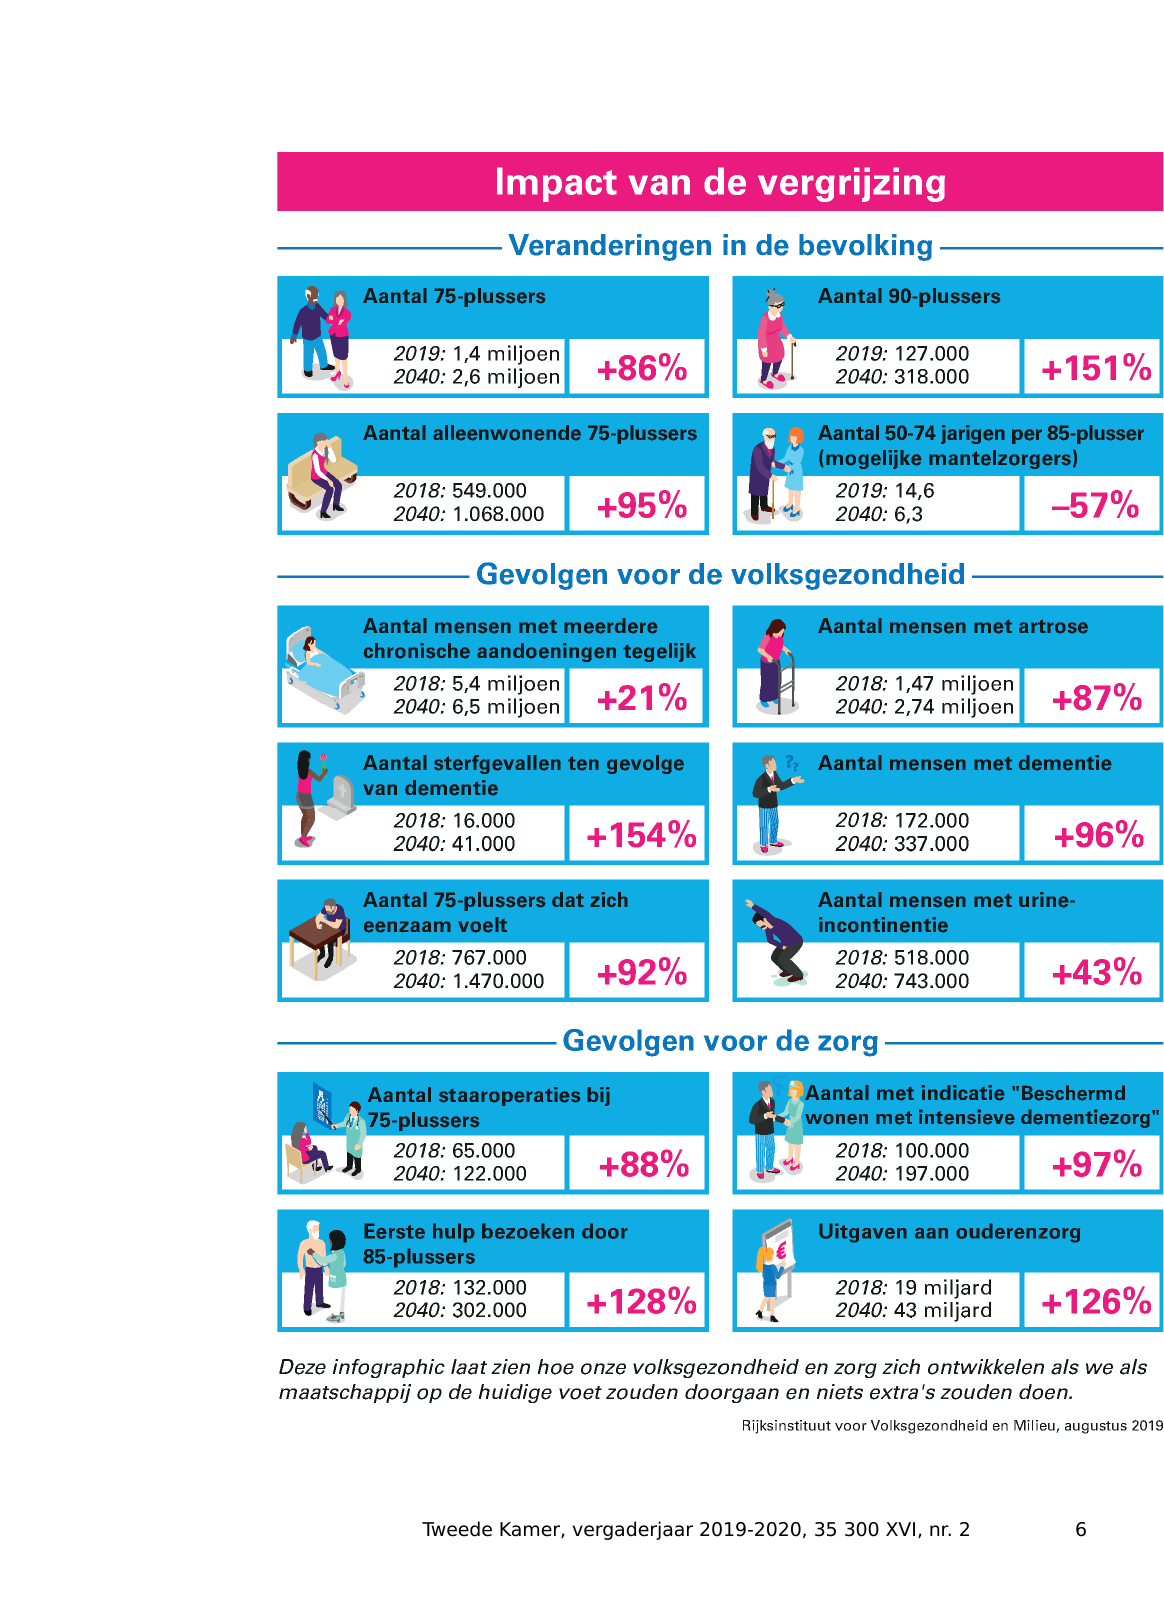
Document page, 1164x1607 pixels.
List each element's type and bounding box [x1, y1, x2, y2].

picture [570, 648, 578, 657]
picture [858, 758, 864, 769]
picture [1005, 895, 1011, 906]
picture [591, 897, 599, 906]
picture [365, 619, 376, 632]
picture [922, 897, 930, 906]
picture [738, 756, 1019, 860]
picture [507, 294, 514, 301]
picture [872, 455, 880, 464]
picture [376, 924, 385, 930]
picture [858, 621, 864, 632]
picture [1025, 943, 1159, 997]
picture [659, 431, 666, 438]
picture [934, 898, 941, 905]
picture [1025, 340, 1159, 393]
picture [365, 289, 376, 302]
picture [388, 922, 396, 931]
picture [807, 1086, 818, 1099]
picture [999, 455, 1006, 464]
picture [570, 943, 704, 997]
picture [939, 922, 947, 931]
picture [582, 648, 591, 660]
picture [820, 756, 831, 769]
picture [431, 785, 440, 794]
picture [970, 1229, 979, 1238]
picture [843, 1227, 847, 1238]
picture [366, 1250, 373, 1262]
picture [994, 899, 1003, 905]
picture [820, 893, 831, 906]
picture [738, 1219, 1019, 1326]
picture [922, 623, 930, 632]
picture [912, 457, 921, 463]
picture [523, 430, 531, 439]
picture [572, 1093, 579, 1100]
picture [560, 1094, 569, 1100]
picture [910, 897, 918, 906]
picture [623, 430, 628, 439]
picture [283, 1084, 564, 1189]
picture [585, 623, 593, 632]
picture [1079, 623, 1087, 632]
picture [578, 760, 586, 769]
picture [570, 477, 704, 530]
picture [1111, 1115, 1118, 1123]
picture [945, 897, 953, 906]
picture [930, 455, 939, 464]
picture [547, 430, 555, 439]
picture [1076, 760, 1084, 769]
picture [1025, 477, 1159, 530]
picture [447, 893, 454, 900]
picture [1005, 621, 1011, 632]
picture [409, 1227, 413, 1238]
picture [479, 624, 486, 631]
picture [1127, 432, 1136, 438]
picture [277, 152, 1164, 1434]
picture [550, 621, 556, 632]
picture [452, 1117, 460, 1126]
picture [975, 760, 984, 769]
picture [600, 426, 608, 433]
picture [934, 761, 941, 768]
picture [629, 623, 637, 632]
picture [518, 1230, 524, 1238]
picture [1039, 1229, 1047, 1238]
picture [438, 648, 445, 657]
picture [995, 1092, 1004, 1098]
picture [450, 787, 459, 793]
picture [632, 760, 638, 769]
picture [455, 625, 464, 631]
picture [546, 1090, 552, 1101]
picture [570, 340, 704, 393]
picture [403, 291, 409, 302]
picture [898, 427, 906, 439]
picture [404, 1117, 409, 1126]
picture [910, 760, 918, 769]
picture [1005, 758, 1011, 769]
picture [820, 426, 831, 439]
picture [1117, 431, 1124, 438]
picture [738, 428, 1019, 530]
picture [984, 432, 993, 438]
picture [687, 644, 694, 657]
picture [381, 1113, 389, 1120]
picture [539, 625, 548, 631]
picture [887, 426, 894, 433]
picture [1087, 758, 1093, 769]
picture [994, 762, 1003, 768]
picture [535, 432, 544, 438]
picture [975, 897, 984, 906]
picture [1025, 432, 1034, 438]
picture [501, 430, 507, 439]
picture [484, 922, 492, 931]
picture [493, 762, 502, 768]
picture [403, 758, 409, 769]
picture [474, 783, 480, 794]
picture [462, 785, 470, 794]
picture [961, 455, 969, 464]
picture [669, 432, 678, 438]
picture [537, 294, 544, 301]
picture [283, 433, 564, 530]
picture [1049, 426, 1057, 431]
picture [980, 1088, 986, 1099]
picture [365, 648, 372, 657]
picture [621, 760, 629, 769]
picture [369, 1113, 377, 1126]
picture [283, 899, 564, 997]
picture [849, 455, 855, 462]
picture [608, 897, 615, 906]
picture [572, 430, 580, 439]
picture [962, 294, 969, 301]
picture [449, 1090, 455, 1101]
picture [1059, 899, 1068, 905]
picture [474, 922, 480, 929]
picture [633, 650, 642, 656]
picture [540, 760, 548, 769]
picture [283, 627, 564, 722]
picture [473, 756, 478, 769]
picture [596, 625, 605, 631]
picture [738, 620, 1019, 722]
picture [820, 289, 831, 302]
picture [593, 1092, 598, 1101]
picture [365, 893, 376, 906]
picture [916, 1230, 923, 1238]
picture [487, 1229, 492, 1238]
picture [1025, 1273, 1159, 1326]
picture [507, 1092, 512, 1101]
picture [435, 761, 442, 768]
picture [388, 785, 396, 794]
picture [505, 760, 512, 769]
picture [376, 1250, 384, 1263]
picture [859, 455, 868, 467]
picture [427, 649, 434, 656]
picture [662, 760, 671, 772]
picture [973, 453, 979, 464]
picture [1143, 1115, 1149, 1126]
picture [365, 785, 372, 794]
picture [515, 1094, 524, 1100]
picture [675, 760, 683, 769]
picture [520, 623, 529, 632]
picture [874, 1229, 882, 1238]
picture [1025, 669, 1159, 722]
picture [858, 895, 864, 906]
picture [1025, 806, 1159, 860]
picture [926, 426, 935, 439]
picture [922, 760, 930, 769]
picture [537, 898, 544, 905]
picture [845, 1088, 851, 1099]
picture [1043, 457, 1052, 463]
picture [507, 1229, 514, 1238]
picture [888, 922, 896, 931]
picture [403, 895, 409, 906]
picture [901, 451, 908, 464]
picture [1082, 430, 1087, 439]
picture [440, 1093, 447, 1100]
picture [413, 1254, 422, 1263]
picture [480, 760, 489, 772]
picture [624, 646, 630, 657]
picture [982, 455, 990, 464]
picture [540, 648, 548, 657]
picture [1107, 431, 1114, 438]
picture [907, 1088, 913, 1099]
picture [607, 648, 615, 657]
picture [648, 625, 657, 631]
picture [469, 1229, 474, 1238]
picture [569, 758, 575, 769]
picture [1053, 1231, 1059, 1238]
picture [915, 426, 923, 439]
picture [1017, 430, 1022, 439]
picture [738, 290, 1019, 393]
picture [570, 669, 702, 722]
picture [902, 290, 910, 302]
picture [975, 623, 984, 632]
picture [283, 1221, 564, 1326]
picture [738, 900, 1019, 997]
picture [994, 625, 1003, 631]
picture [391, 430, 399, 439]
picture [365, 426, 376, 439]
picture [283, 287, 564, 393]
picture [470, 293, 475, 302]
picture [468, 432, 477, 438]
picture [1030, 455, 1039, 467]
picture [565, 623, 574, 632]
picture [890, 289, 898, 302]
picture [400, 922, 408, 931]
picture [409, 648, 417, 657]
picture [365, 756, 376, 769]
picture [457, 430, 465, 439]
picture [507, 898, 514, 905]
picture [467, 623, 475, 632]
picture [461, 648, 469, 657]
picture [1023, 1086, 1032, 1099]
picture [570, 806, 704, 860]
picture [513, 430, 519, 437]
picture [570, 1136, 704, 1189]
picture [827, 455, 836, 464]
picture [403, 428, 409, 439]
picture [738, 1081, 1019, 1189]
picture [934, 624, 941, 631]
picture [435, 289, 443, 302]
picture [518, 897, 526, 906]
picture [897, 1090, 905, 1099]
picture [1037, 621, 1045, 632]
picture [857, 428, 863, 439]
picture [570, 1273, 704, 1326]
picture [658, 648, 666, 657]
picture [470, 897, 475, 906]
picture [419, 787, 428, 793]
picture [1033, 760, 1041, 769]
picture [577, 895, 583, 906]
picture [460, 922, 467, 931]
picture [945, 623, 953, 632]
picture [595, 650, 604, 656]
picture [395, 1254, 401, 1267]
picture [365, 922, 373, 931]
picture [403, 621, 409, 632]
picture [901, 922, 909, 931]
picture [1064, 760, 1072, 769]
picture [454, 760, 462, 769]
picture [435, 893, 443, 906]
picture [599, 1231, 605, 1238]
picture [858, 291, 864, 302]
picture [873, 920, 879, 931]
picture [283, 751, 564, 860]
picture [992, 294, 999, 301]
picture [1047, 897, 1055, 906]
picture [960, 1231, 966, 1238]
picture [945, 760, 953, 769]
picture [542, 1224, 549, 1238]
picture [972, 295, 981, 301]
picture [445, 758, 451, 769]
picture [408, 1090, 414, 1101]
picture [820, 619, 831, 632]
picture [369, 1088, 381, 1101]
picture [518, 293, 526, 302]
picture [924, 920, 930, 931]
picture [583, 1229, 588, 1238]
picture [1060, 426, 1068, 433]
picture [441, 1118, 448, 1125]
picture [490, 623, 498, 632]
picture [609, 1230, 615, 1238]
picture [1025, 1136, 1159, 1189]
picture [471, 1118, 478, 1125]
picture [910, 623, 918, 632]
picture [365, 1224, 374, 1238]
picture [925, 293, 930, 302]
picture [863, 1230, 870, 1238]
picture [496, 918, 506, 931]
picture [447, 289, 454, 296]
picture [1102, 762, 1111, 768]
picture [489, 785, 497, 794]
picture [589, 426, 597, 439]
picture [491, 430, 497, 439]
